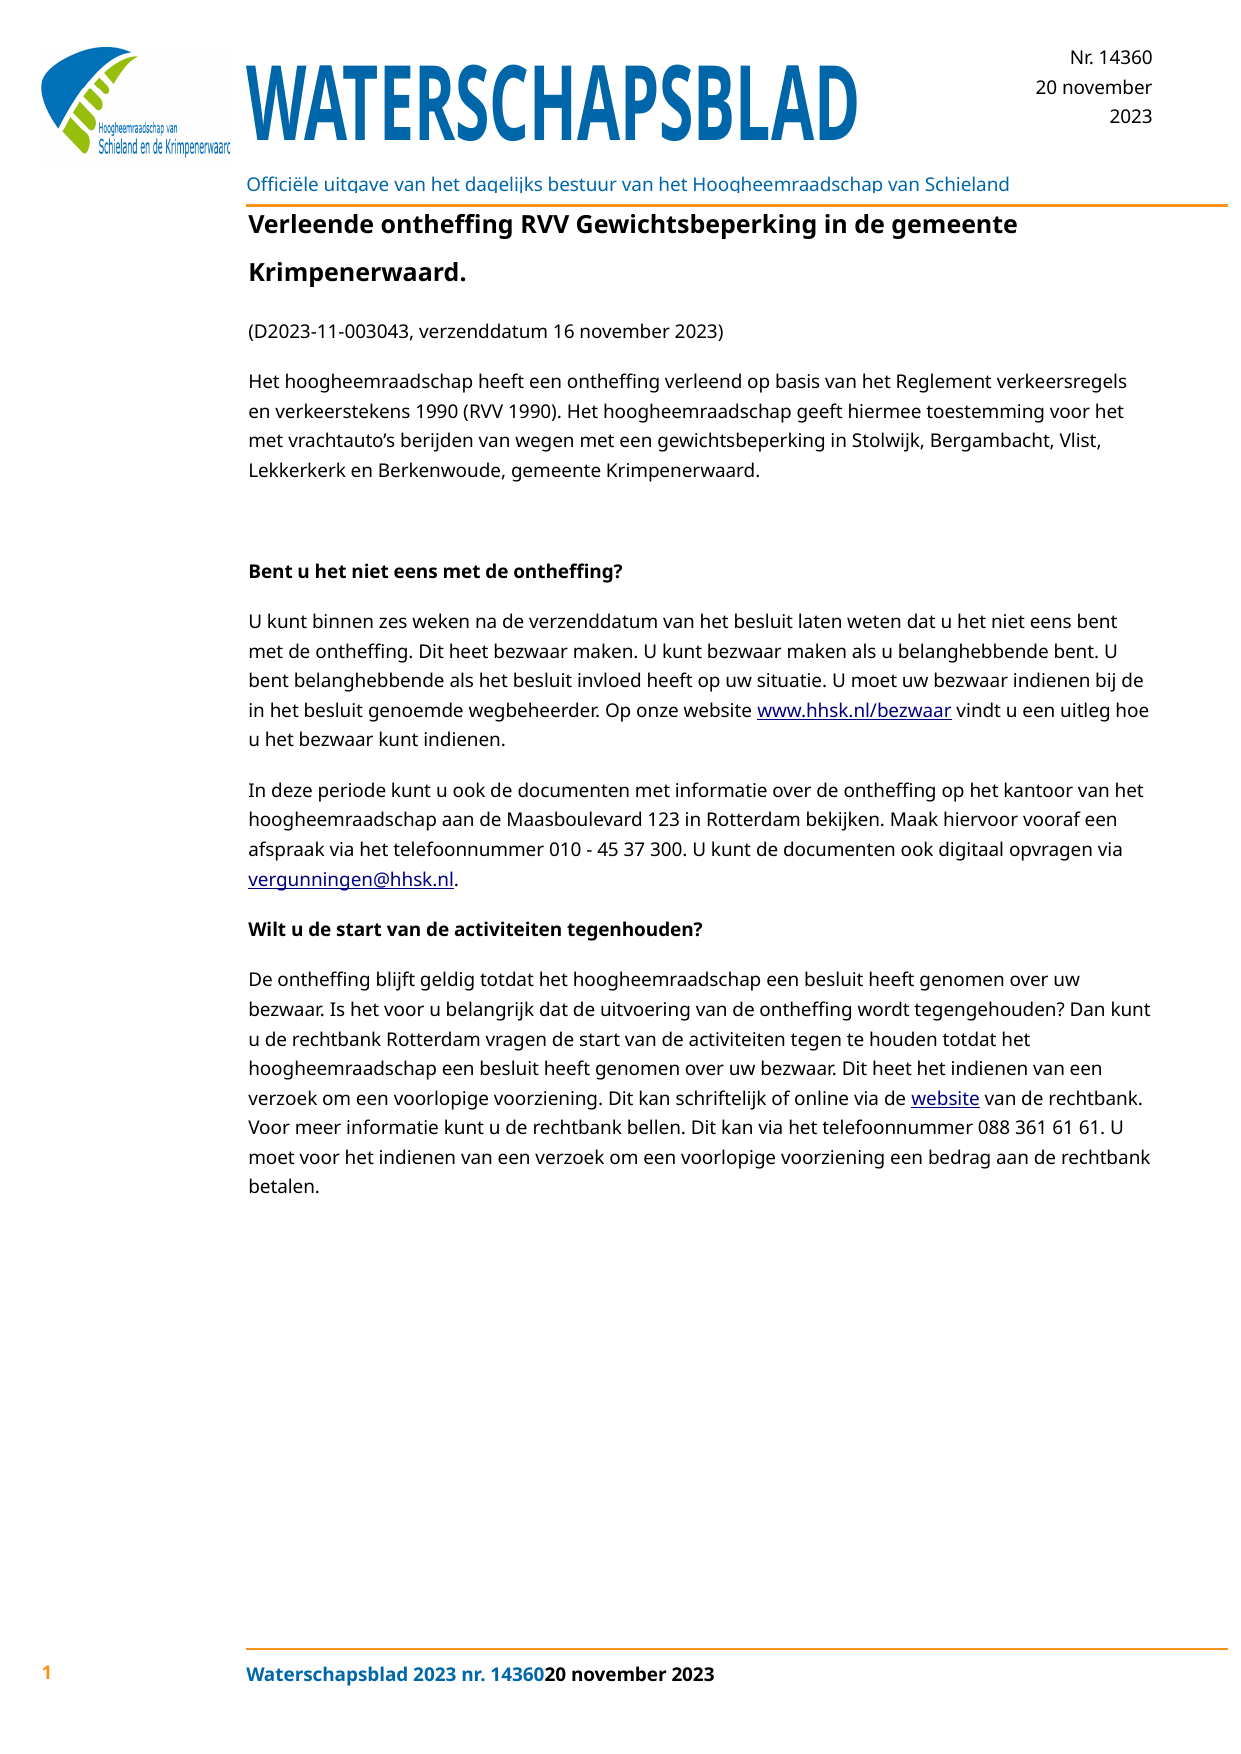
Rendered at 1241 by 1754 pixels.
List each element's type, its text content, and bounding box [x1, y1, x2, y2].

text Bent u het niet eens met de ontheffing? [248, 558, 1152, 584]
text De ontheffing blijft geldig totdat het hoogheemraadschap een besluit heeft genomen over uw bezwaar. Is het voor u belangrijk dat de uitvoering van de ontheffing wordt tegengehouden? Dan kunt u de rechtbank Rotterdam vragen de start van de activiteiten tegen te houden totdat het hoogheemraadschap een besluit heeft genomen over uw bezwaar. Dit heet het indienen van een verzoek om een voorlopige voorziening. Dit kan schriftelijk of online via de website van de rechtbank. Voor meer informatie kunt u de rechtbank bellen. Dit kan via het telefoonnummer 088 361 61 61. U moet voor het indienen van een verzoek om een voorlopige voorziening een bedrag aan de rechtbank betalen. [248, 967, 1152, 1199]
text U kunt binnen zes weken na de verzenddatum van het besluit laten weten dat u het niet eens bent met de ontheffing. Dit heet bezwaar maken. U kunt bezwaar maken als u belanghebbende bent. U bent belanghebbende als het besluit invloed heeft op uw situatie. U moet uw bezwaar indienen bij de in het besluit genoemde wegbeheerder. Op onze website www.hhsk.nl/bezwaar vindt u een uitleg hoe u het bezwaar kunt indienen. [248, 608, 1152, 752]
text Wilt u de start van de activiteiten tegenhouden? [248, 916, 1152, 942]
text Het hoogheemraadschap heeft een ontheffing verleend op basis van het Reglement verkeersregels en verkeerstekens 1990 (RVV 1990). Het hoogheemraadschap geeft hiermee toestemming voor het met vrachtauto’s berijden van wegen met een gewichtsbeperking in Stolwijk, Bergambacht, Vlist, Lekkerkerk en Berkenwoude, gemeente Krimpenerwaard. [248, 368, 1152, 483]
text In deze periode kunt u ook de documenten met informatie over de ontheffing op het kantoor van het hoogheemraadschap aan de Maasboulevard 123 in Rotterdam bekijken. Maak hiervoor vooraf een afspraak via het telefoonnummer 010 - 45 37 300. U kunt de documenten ook digitaal opvragen via vergunningen@hhsk.nl. [248, 777, 1152, 892]
text (D2023-11-003043, verzenddatum 16 november 2023) [248, 318, 1152, 344]
text Verleende ontheffing RVV Gewichtsbeperking in de gemeente Krimpenerwaard. [248, 207, 1152, 288]
picture [41, 47, 231, 172]
